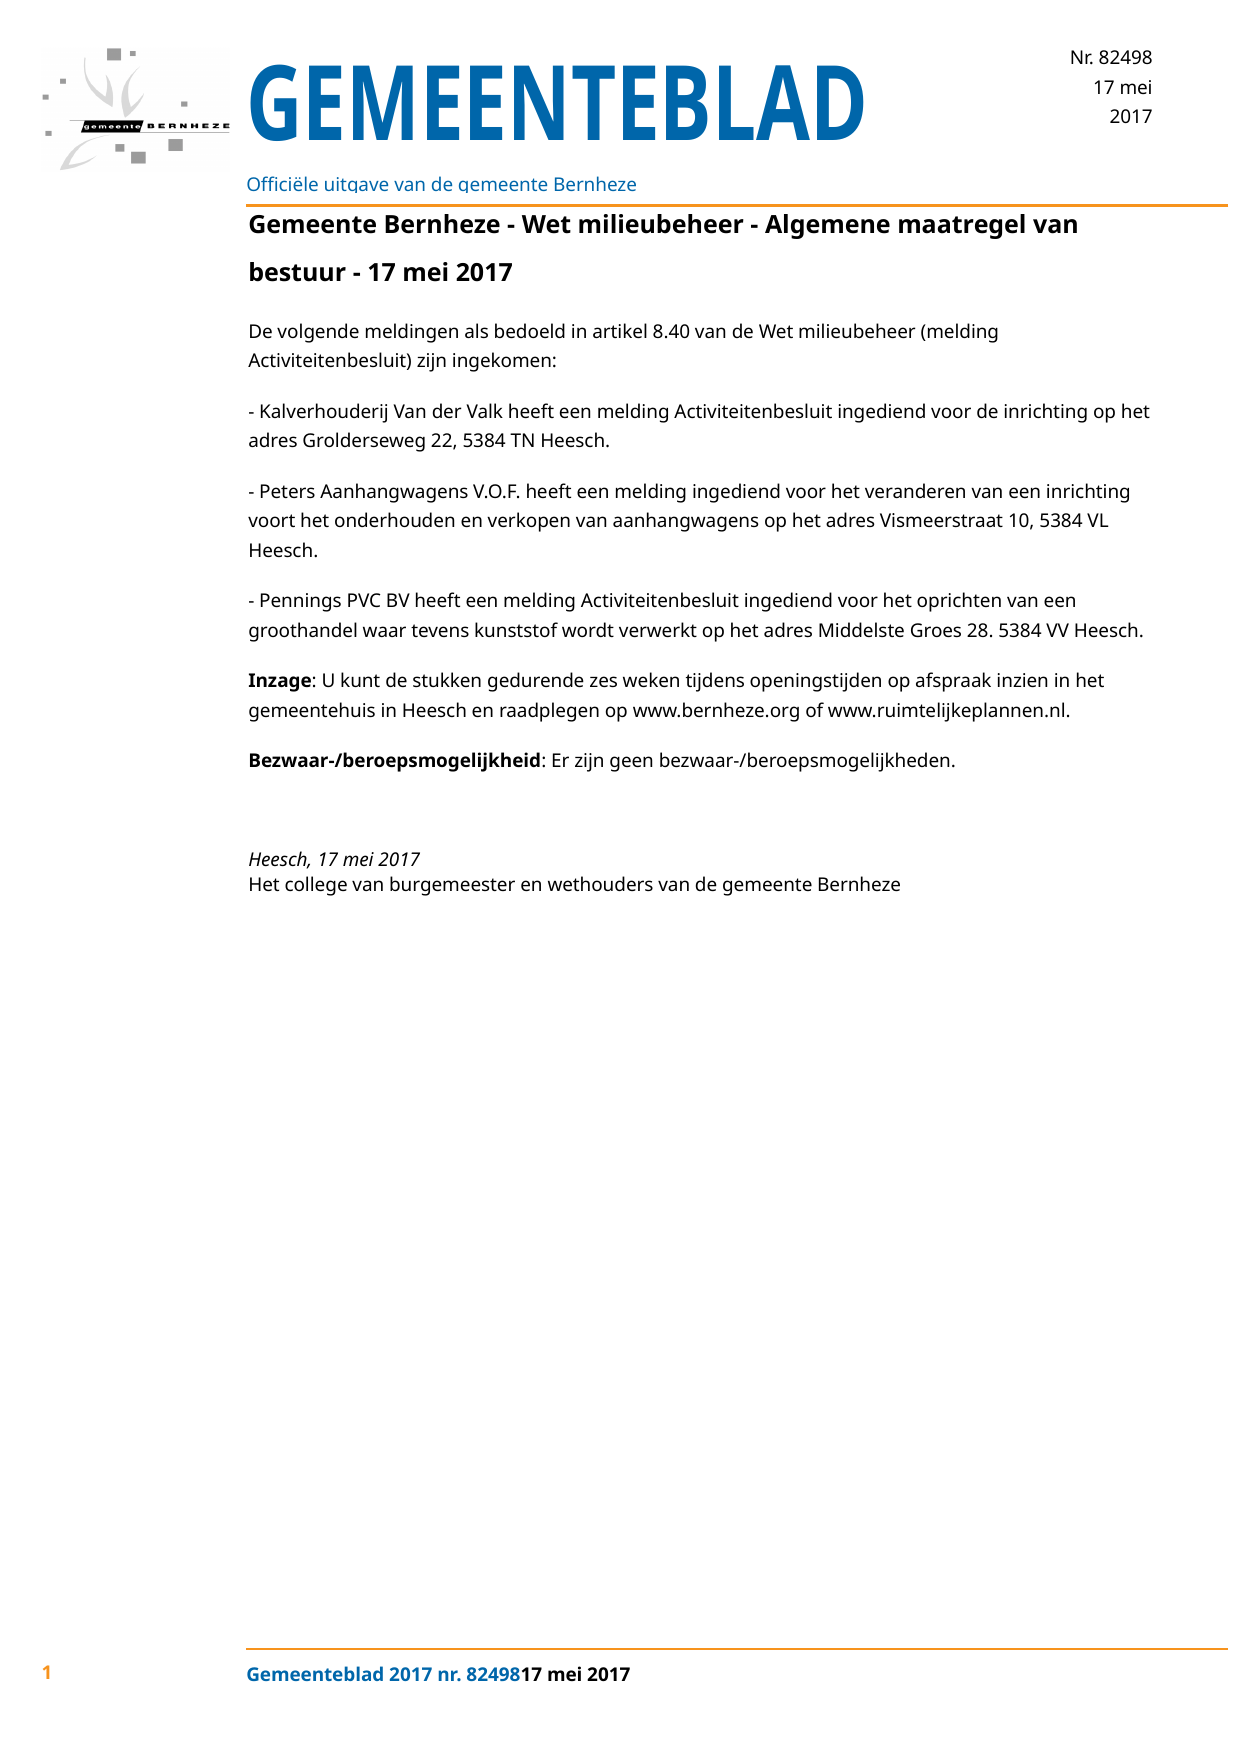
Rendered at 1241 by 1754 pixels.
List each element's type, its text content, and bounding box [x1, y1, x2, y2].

text Bezwaar-/beroepsmogelijkheid: Er zijn geen bezwaar-/beroepsmogelijkheden. [248, 747, 1152, 773]
picture [41, 47, 231, 172]
text - Kalverhouderij Van der Valk heeft een melding Activiteitenbesluit ingediend voor de inrichting op het adres Grolderseweg 22, 5384 TN Heesch. [248, 398, 1152, 453]
text - Peters Aanhangwagens V.O.F. heeft een melding ingediend voor het veranderen van een inrichting voort het onderhouden en verkopen van aanhangwagens op het adres Vismeerstraat 10, 5384 VL Heesch. [248, 478, 1152, 563]
text Het college van burgemeester en wethouders van de gemeente Bernheze [248, 871, 1152, 897]
text Inzage: U kunt de stukken gedurende zes weken tijdens openingstijden op afspraak inzien in het gemeentehuis in Heesch en raadplegen op www.bernheze.org of www.ruimtelijkeplannen.nl. [248, 667, 1152, 723]
text De volgende meldingen als bedoeld in artikel 8.40 van de Wet milieubeheer (melding Activiteitenbesluit) zijn ingekomen: [248, 318, 1152, 373]
text - Pennings PVC BV heeft een melding Activiteitenbesluit ingediend voor het oprichten van een groothandel waar tevens kunststof wordt verwerkt op het adres Middelste Groes 28. 5384 VV Heesch. [248, 587, 1152, 643]
text Gemeente Bernheze - Wet milieubeheer - Algemene maatregel van bestuur - 17 mei 2017 [248, 207, 1152, 288]
text Heesch, 17 mei 2017 [248, 846, 1152, 871]
